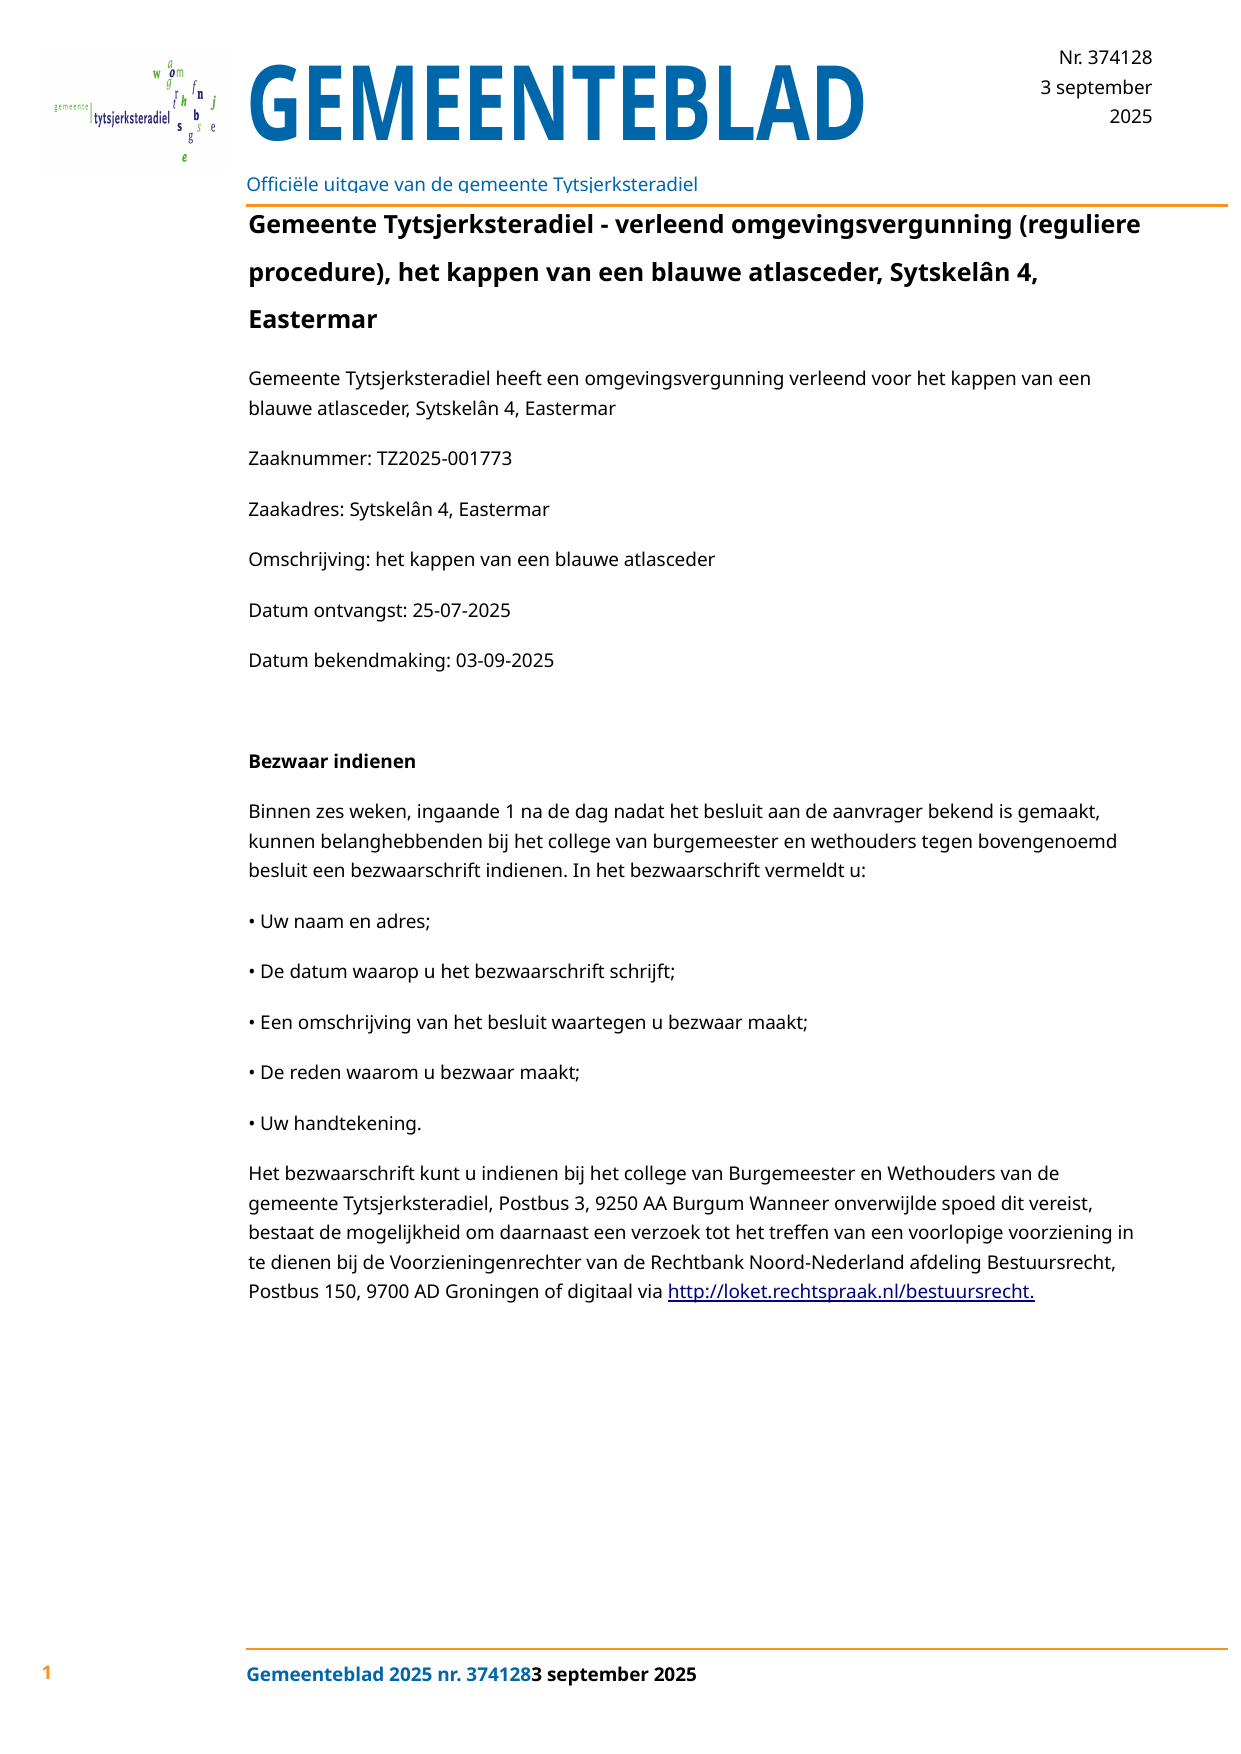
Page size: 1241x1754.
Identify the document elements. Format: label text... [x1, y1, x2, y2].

text • Uw naam en adres; [248, 908, 1152, 934]
text Zaakadres: Sytskelân 4, Eastermar [248, 496, 1152, 522]
text • Een omschrijving van het besluit waartegen u bezwaar maakt; [248, 1009, 1152, 1034]
picture [41, 47, 231, 172]
text • De datum waarop u het bezwaarschrift schrijft; [248, 958, 1152, 984]
text Zaaknummer: TZ2025-001773 [248, 446, 1152, 471]
text • De reden waarom u bezwaar maakt; [248, 1059, 1152, 1085]
text Binnen zes weken, ingaande 1 na de dag nadat het besluit aan de aanvrager bekend is gemaakt, kunnen belanghebbenden bij het college van burgemeester en wethouders tegen bovengenoemd besluit een bezwaarschrift indienen. In het bezwaarschrift vermeldt u: [248, 798, 1152, 883]
text Bezwaar indienen [248, 748, 1152, 774]
text Gemeente Tytsjerksteradiel - verleend omgevingsvergunning (reguliere procedure), het kappen van een blauwe atlasceder, Sytskelân 4, Eastermar [248, 207, 1152, 336]
text Datum ontvangst: 25-07-2025 [248, 597, 1152, 622]
text Omschrijving: het kappen van een blauwe atlasceder [248, 546, 1152, 572]
text • Uw handtekening. [248, 1110, 1152, 1135]
text Gemeente Tytsjerksteradiel heeft een omgevingsvergunning verleend voor het kappen van een blauwe atlasceder, Sytskelân 4, Eastermar [248, 366, 1152, 421]
text Het bezwaarschrift kunt u indienen bij het college van Burgemeester en Wethouders van de gemeente Tytsjerksteradiel, Postbus 3, 9250 AA Burgum Wanneer onverwijlde spoed dit vereist, bestaat de mogelijkheid om daarnaast een verzoek tot het treffen van een voorlopige voorziening in te dienen bij de Voorzieningenrechter van de Rechtbank Noord-Nederland afdeling Bestuursrecht, Postbus 150, 9700 AD Groningen of digitaal via http://loket.rechtspraak.nl/bestuursrecht. [248, 1160, 1152, 1304]
text Datum bekendmaking: 03-09-2025 [248, 647, 1152, 673]
